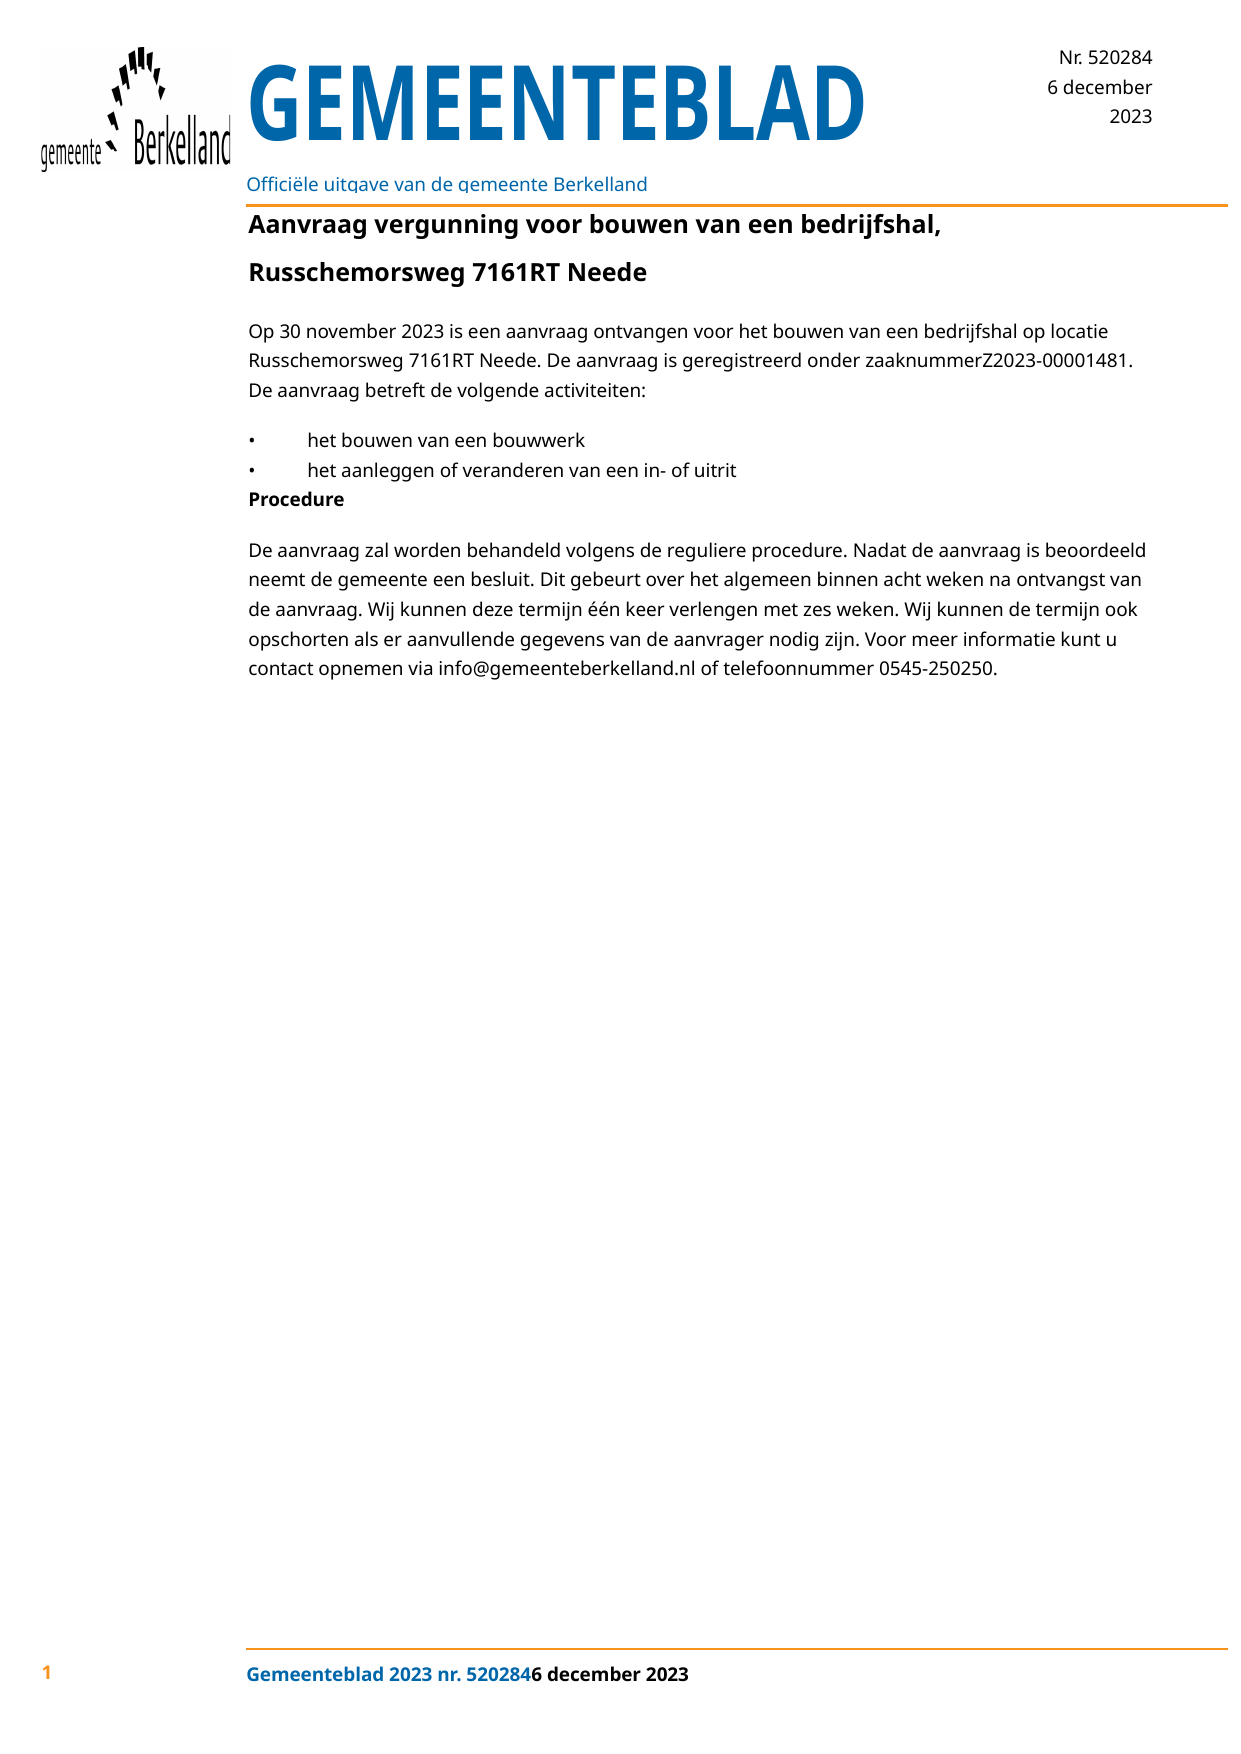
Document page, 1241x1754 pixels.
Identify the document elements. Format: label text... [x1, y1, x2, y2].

list het aanleggen of veranderen van een in- of uitrit [248, 457, 1152, 483]
text Op 30 november 2023 is een aanvraag ontvangen voor het bouwen van een bedrijfshal op locatie Russchemorsweg 7161RT Neede. De aanvraag is geregistreerd onder zaaknummerZ2023-00001481. De aanvraag betreft de volgende activiteiten: [248, 318, 1152, 403]
text Aanvraag vergunning voor bouwen van een bedrijfshal, Russchemorsweg 7161RT Neede [248, 207, 1152, 288]
list het bouwen van een bouwwerk [248, 427, 1152, 453]
text De aanvraag zal worden behandeld volgens de reguliere procedure. Nadat de aanvraag is beoordeeld neemt de gemeente een besluit. Dit gebeurt over het algemeen binnen acht weken na ontvangst van de aanvraag. Wij kunnen deze termijn één keer verlengen met zes weken. Wij kunnen de termijn ook opschorten als er aanvullende gegevens van de aanvrager nodig zijn. Voor meer informatie kunt u contact opnemen via info@gemeenteberkelland.nl of telefoonnummer 0545-250250. [248, 537, 1152, 681]
text Procedure [248, 487, 1152, 512]
picture [41, 47, 231, 172]
